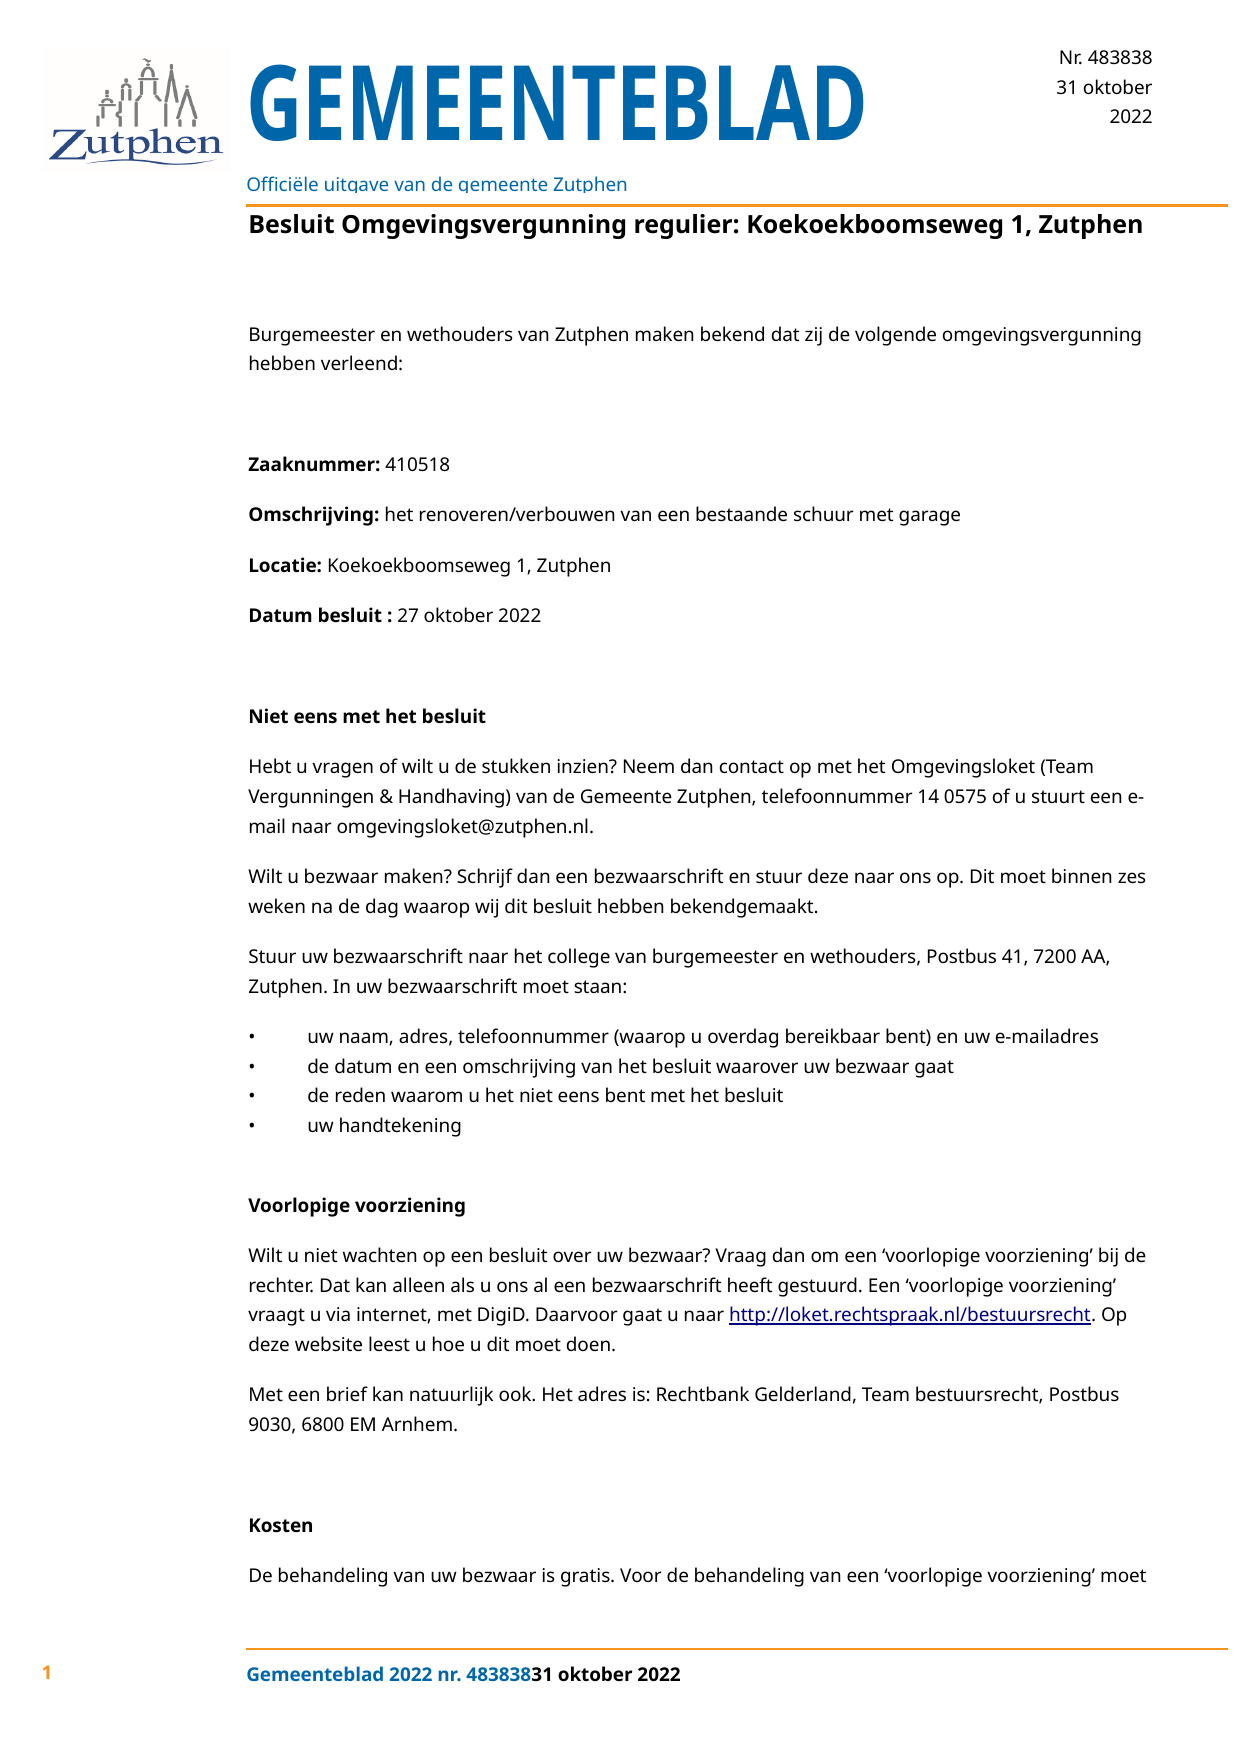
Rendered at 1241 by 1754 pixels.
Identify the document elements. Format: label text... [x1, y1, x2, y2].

text Locatie: Koekoekboomseweg 1, Zutphen [248, 552, 1152, 578]
text De behandeling van uw bezwaar is gratis. Voor de behandeling van een ‘voorlopige voorziening’ moet [248, 1562, 1152, 1588]
list uw naam, adres, telefoonnummer (waarop u overdag bereikbaar bent) en uw e-mailadres [248, 1023, 1152, 1049]
text Zaaknummer: 410518 [248, 451, 1152, 477]
picture [41, 47, 231, 172]
text Datum besluit : 27 oktober 2022 [248, 602, 1152, 628]
text Kosten [248, 1512, 1152, 1538]
text Stuur uw bezwaarschrift naar het college van burgemeester en wethouders, Postbus 41, 7200 AA, Zutphen. In uw bezwaarschrift moet staan: [248, 943, 1152, 998]
text Voorlopige voorziening [248, 1192, 1152, 1218]
text Wilt u bezwaar maken? Schrijf dan een bezwaarschrift en stuur deze naar ons op. Dit moet binnen zes weken na de dag waarop wij dit besluit hebben bekendgemaakt. [248, 863, 1152, 918]
text Omschrijving: het renoveren/verbouwen van een bestaande schuur met garage [248, 502, 1152, 527]
text Wilt u niet wachten op een besluit over uw bezwaar? Vraag dan om een ‘voorlopige voorziening’ bij de rechter. Dat kan alleen als u ons al een bezwaarschrift heeft gestuurd. Een ‘voorlopige voorziening’ vraagt u via internet, met DigiD. Daarvoor gaat u naar http://loket.rechtspraak.nl/bestuursrecht. Op deze website leest u hoe u dit moet doen. [248, 1242, 1152, 1357]
list de datum en een omschrijving van het besluit waarover uw bezwaar gaat [248, 1053, 1152, 1078]
text Niet eens met het besluit [248, 703, 1152, 729]
text Met een brief kan natuurlijk ook. Het adres is: Rechtbank Gelderland, Team bestuursrecht, Postbus 9030, 6800 EM Arnhem. [248, 1382, 1152, 1437]
text Burgemeester en wethouders van Zutphen maken bekend dat zij de volgende omgevingsvergunning hebben verleend: [248, 321, 1152, 376]
list uw handtekening [248, 1112, 1152, 1138]
list de reden waarom u het niet eens bent met het besluit [248, 1082, 1152, 1108]
text Hebt u vragen of wilt u de stukken inzien? Neem dan contact op met het Omgevingsloket (Team Vergunningen & Handhaving) van de Gemeente Zutphen, telefoonnummer 14 0575 of u stuurt een e-mail naar omgevingsloket@zutphen.nl. [248, 754, 1152, 838]
text Besluit Omgevingsvergunning regulier: Koekoekboomseweg 1, Zutphen [248, 207, 1152, 241]
